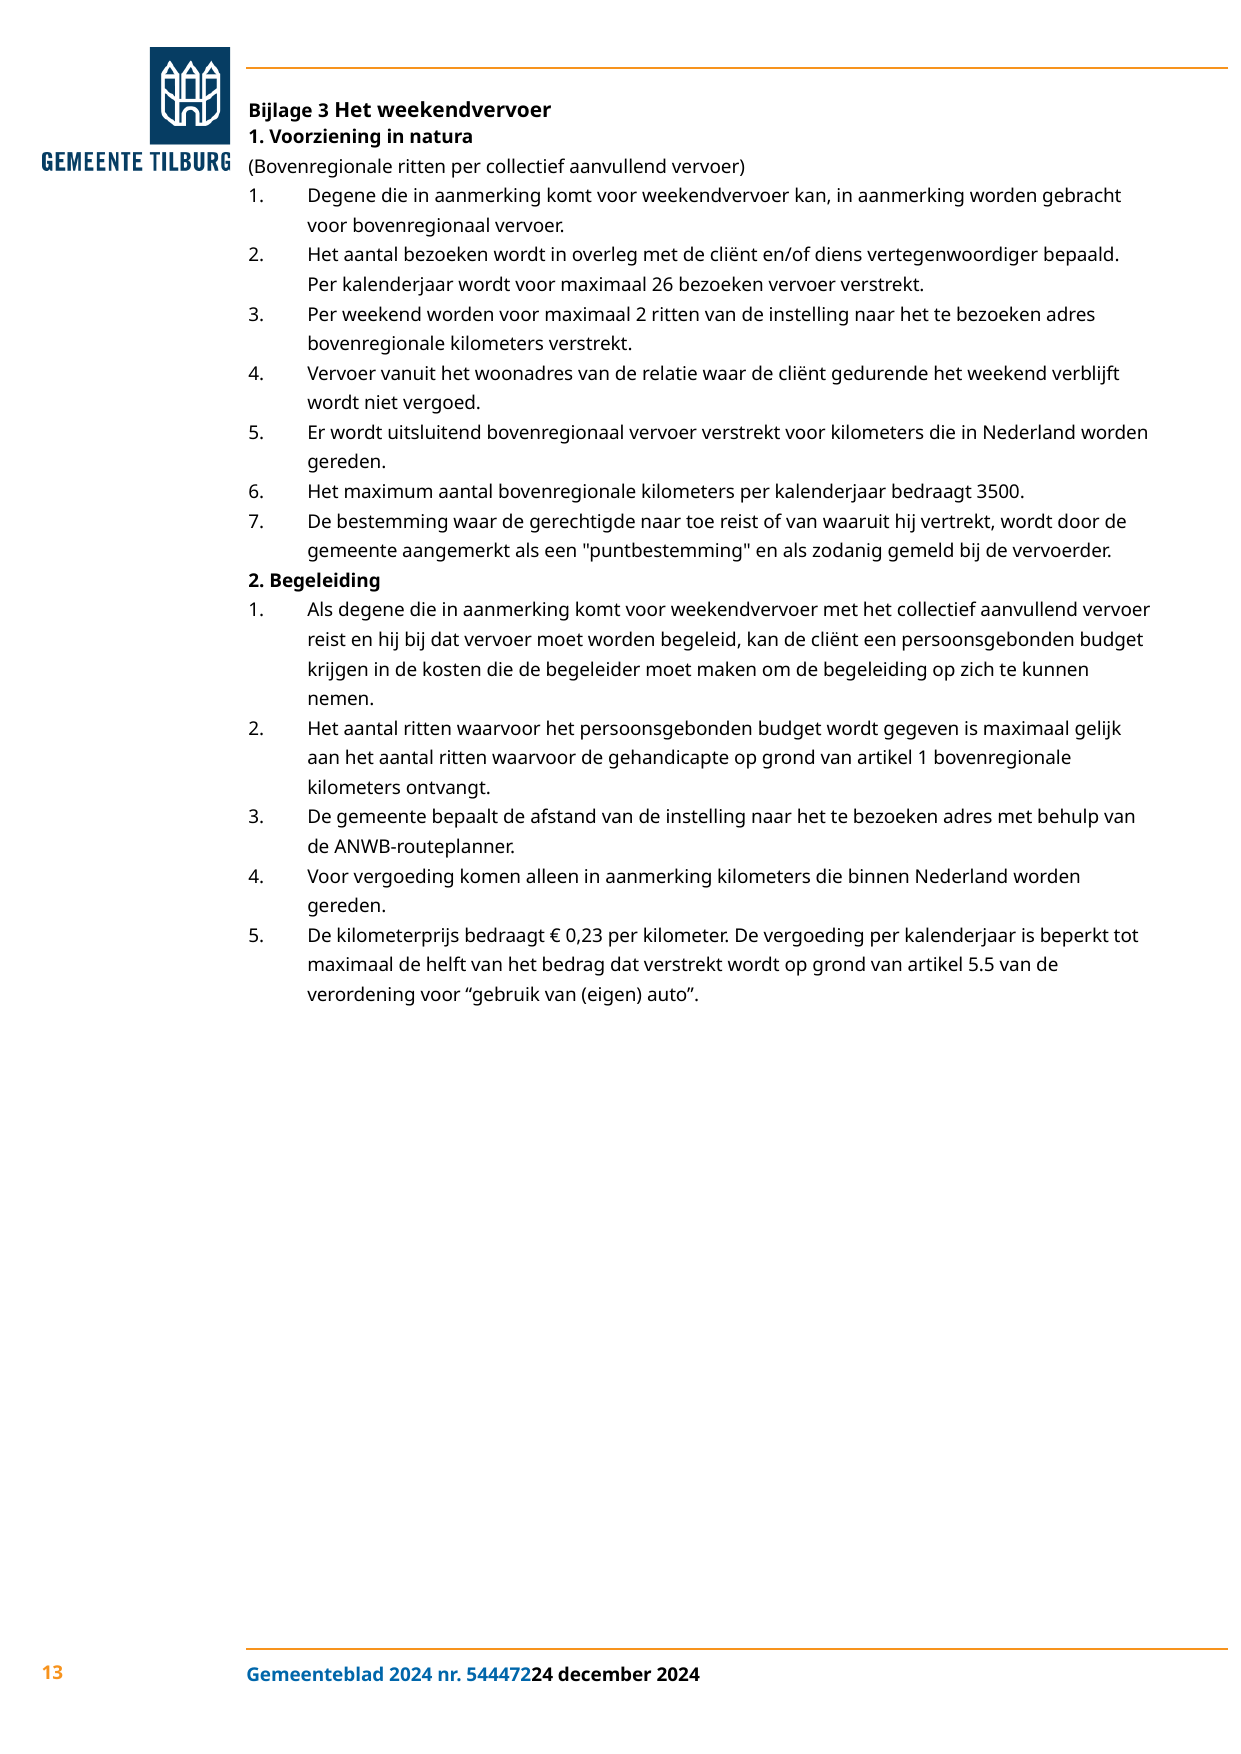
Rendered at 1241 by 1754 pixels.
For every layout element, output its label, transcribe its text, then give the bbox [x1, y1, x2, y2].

list De gemeente bepaalt de afstand van de instelling naar het te bezoeken adres met behulp van de ANWB-routeplanner. [248, 804, 1152, 859]
list Het maximum aantal bovenregionale kilometers per kalenderjaar bedraagt 3500. [248, 478, 1152, 504]
list Degene die in aanmerking komt voor weekendvervoer kan, in aanmerking worden gebracht voor bovenregionaal vervoer. [248, 182, 1152, 238]
list Vervoer vanuit het woonadres van de relatie waar de cliënt gedurende het weekend verblijft wordt niet vergoed. [248, 360, 1152, 415]
text Bijlage 3 Het weekendvervoer [248, 95, 1152, 123]
text 2. Begeleiding [248, 567, 1152, 593]
list De bestemming waar de gerechtigde naar toe reist of van waaruit hij vertrekt, wordt door de gemeente aangemerkt als een "puntbestemming" en als zodanig gemeld bij de vervoerder. [248, 508, 1152, 563]
text (Bovenregionale ritten per collectief aanvullend vervoer) [248, 153, 1152, 179]
list Het aantal bezoeken wordt in overleg met de cliënt en/of diens vertegenwoordiger bepaald. Per kalenderjaar wordt voor maximaal 26 bezoeken vervoer verstrekt. [248, 242, 1152, 297]
list Per weekend worden voor maximaal 2 ritten van de instelling naar het te bezoeken adres bovenregionale kilometers verstrekt. [248, 301, 1152, 356]
list Als degene die in aanmerking komt voor weekendvervoer met het collectief aanvullend vervoer reist en hij bij dat vervoer moet worden begeleid, kan de cliënt een persoonsgebonden budget krijgen in de kosten die de begeleider moet maken om de begeleiding op zich te kunnen nemen. [248, 597, 1152, 711]
picture [41, 47, 231, 172]
list Er wordt uitsluitend bovenregionaal vervoer verstrekt voor kilometers die in Nederland worden gereden. [248, 419, 1152, 474]
list Het aantal ritten waarvoor het persoonsgebonden budget wordt gegeven is maximaal gelijk aan het aantal ritten waarvoor de gehandicapte op grond van artikel 1 bovenregionale kilometers ontvangt. [248, 715, 1152, 800]
list De kilometerprijs bedraagt € 0,23 per kilometer. De vergoeding per kalenderjaar is beperkt tot maximaal de helft van het bedrag dat verstrekt wordt op grond van artikel 5.5 van de verordening voor “gebruik van (eigen) auto”. [248, 922, 1152, 1007]
text 1. Voorziening in natura [248, 123, 1152, 149]
list Voor vergoeding komen alleen in aanmerking kilometers die binnen Nederland worden gereden. [248, 863, 1152, 918]
